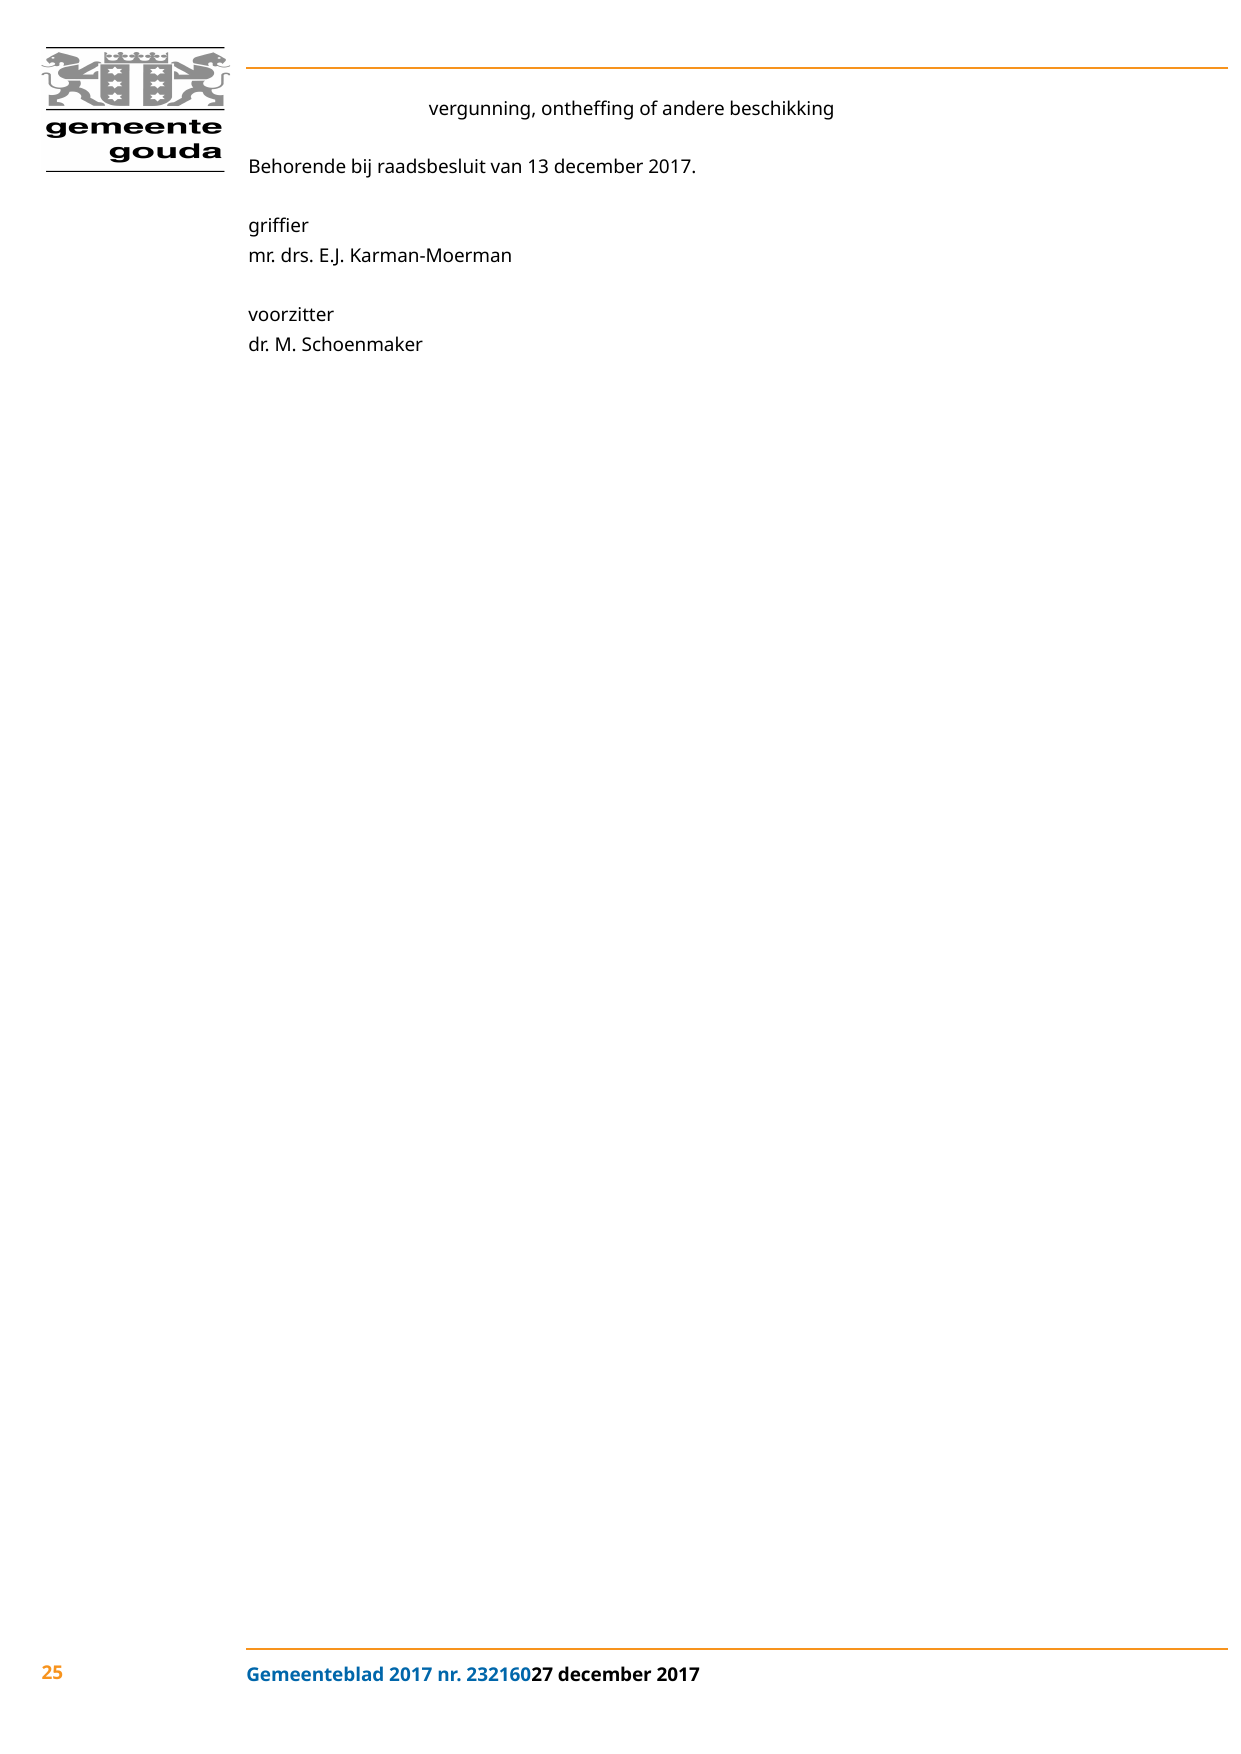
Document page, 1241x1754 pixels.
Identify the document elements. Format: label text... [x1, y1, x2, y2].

text voorzitter [248, 301, 1152, 327]
picture [41, 47, 231, 172]
text Behorende bij raadsbesluit van 13 december 2017. [248, 153, 1152, 179]
text griffier [248, 212, 1152, 238]
text mr. drs. E.J. Karman-Moerman [248, 242, 1152, 268]
table_header [971, 95, 1152, 121]
table_header vergunning, ontheffing of andere beschikking [429, 95, 971, 121]
table_header [248, 95, 429, 121]
text dr. M. Schoenmaker [248, 331, 1152, 357]
